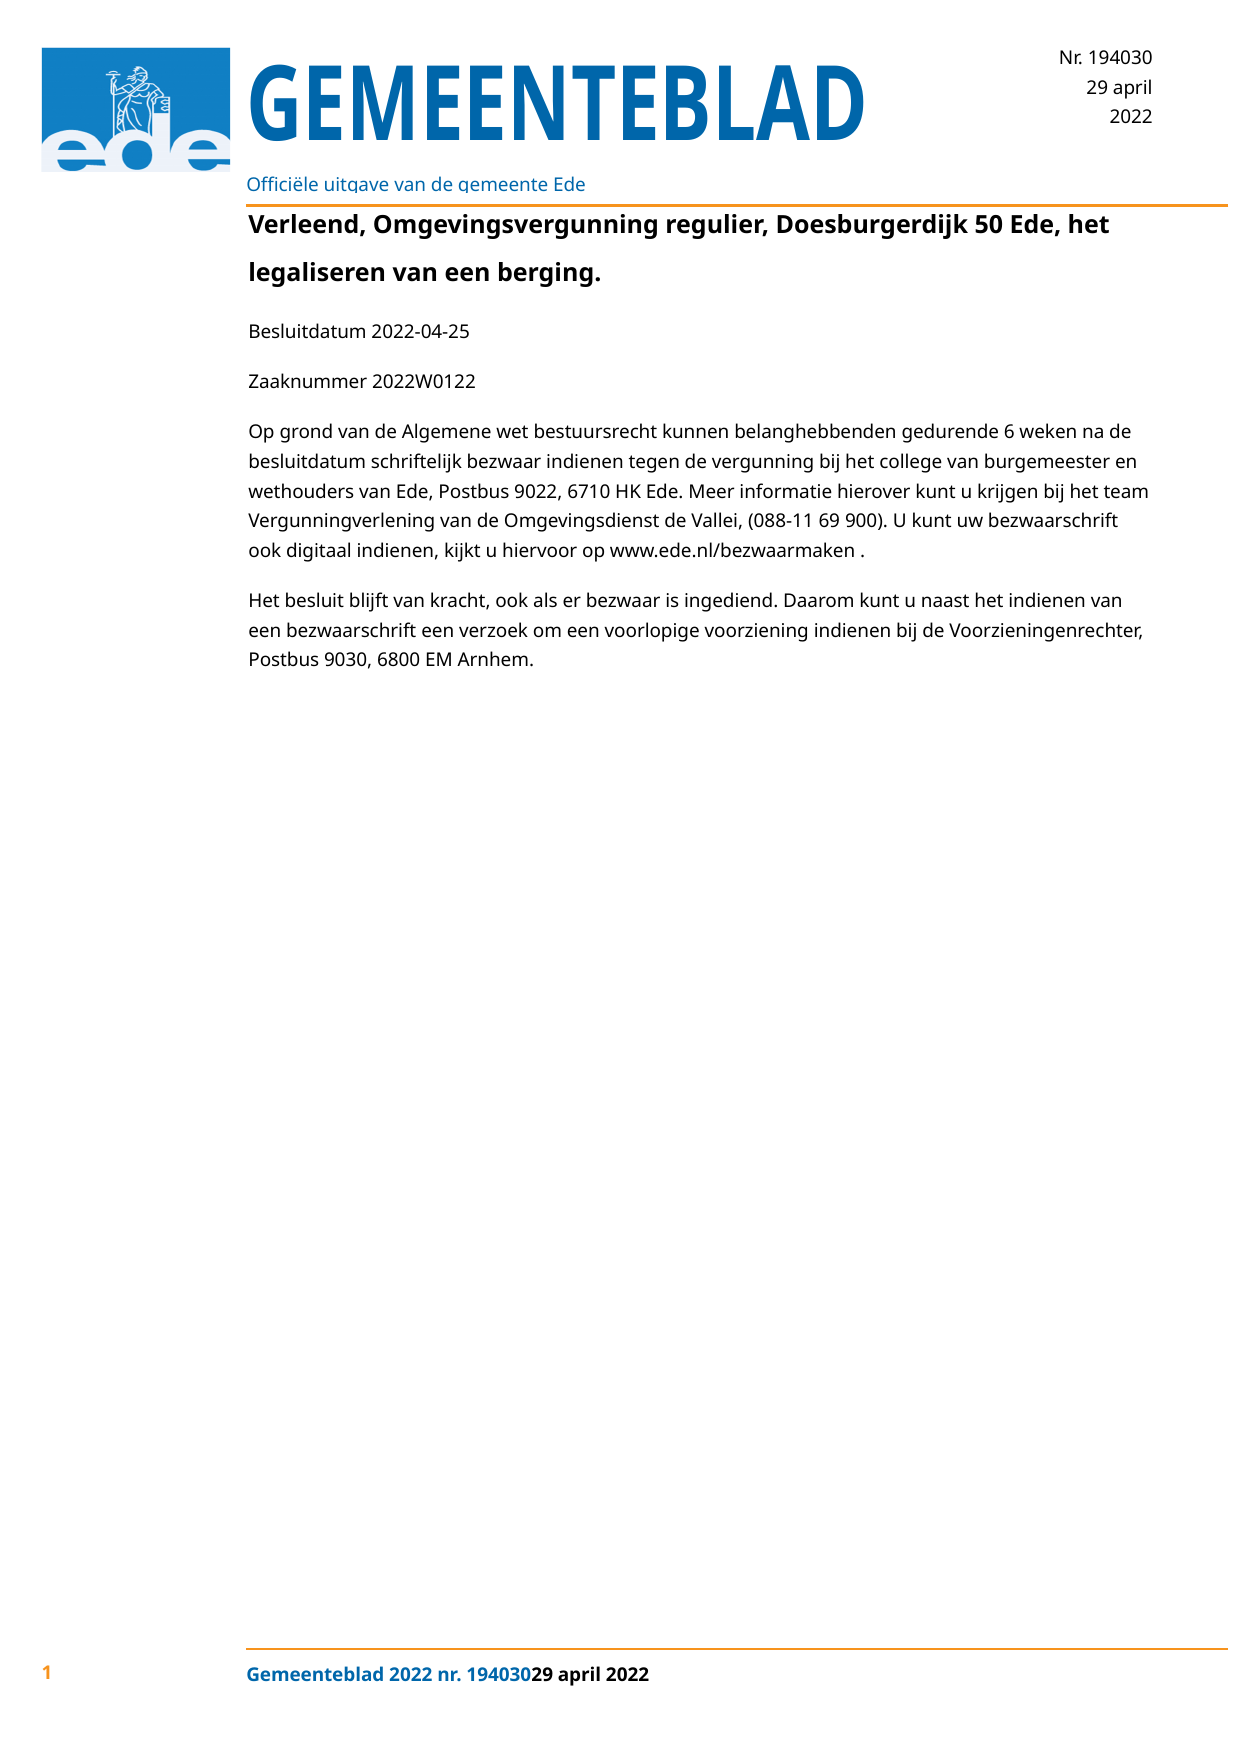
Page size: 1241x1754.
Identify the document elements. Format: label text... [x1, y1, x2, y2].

text Zaaknummer 2022W0122 [248, 368, 1152, 394]
text Besluitdatum 2022-04-25 [248, 318, 1152, 344]
text Het besluit blijft van kracht, ook als er bezwaar is ingediend. Daarom kunt u naast het indienen van een bezwaarschrift een verzoek om een voorlopige voorziening indienen bij de Voorzieningenrechter, Postbus 9030, 6800 EM Arnhem. [248, 587, 1152, 672]
text Verleend, Omgevingsvergunning regulier, Doesburgerdijk 50 Ede, het legaliseren van een berging. [248, 207, 1152, 288]
text Op grond van de Algemene wet bestuursrecht kunnen belanghebbenden gedurende 6 weken na de besluitdatum schriftelijk bezwaar indienen tegen de vergunning bij het college van burgemeester en wethouders van Ede, Postbus 9022, 6710 HK Ede. Meer informatie hierover kunt u krijgen bij het team Vergunningverlening van de Omgevingsdienst de Vallei, (088-11 69 900). U kunt uw bezwaarschrift ook digitaal indienen, kijkt u hiervoor op www.ede.nl/bezwaarmaken . [248, 419, 1152, 563]
picture [41, 47, 231, 172]
